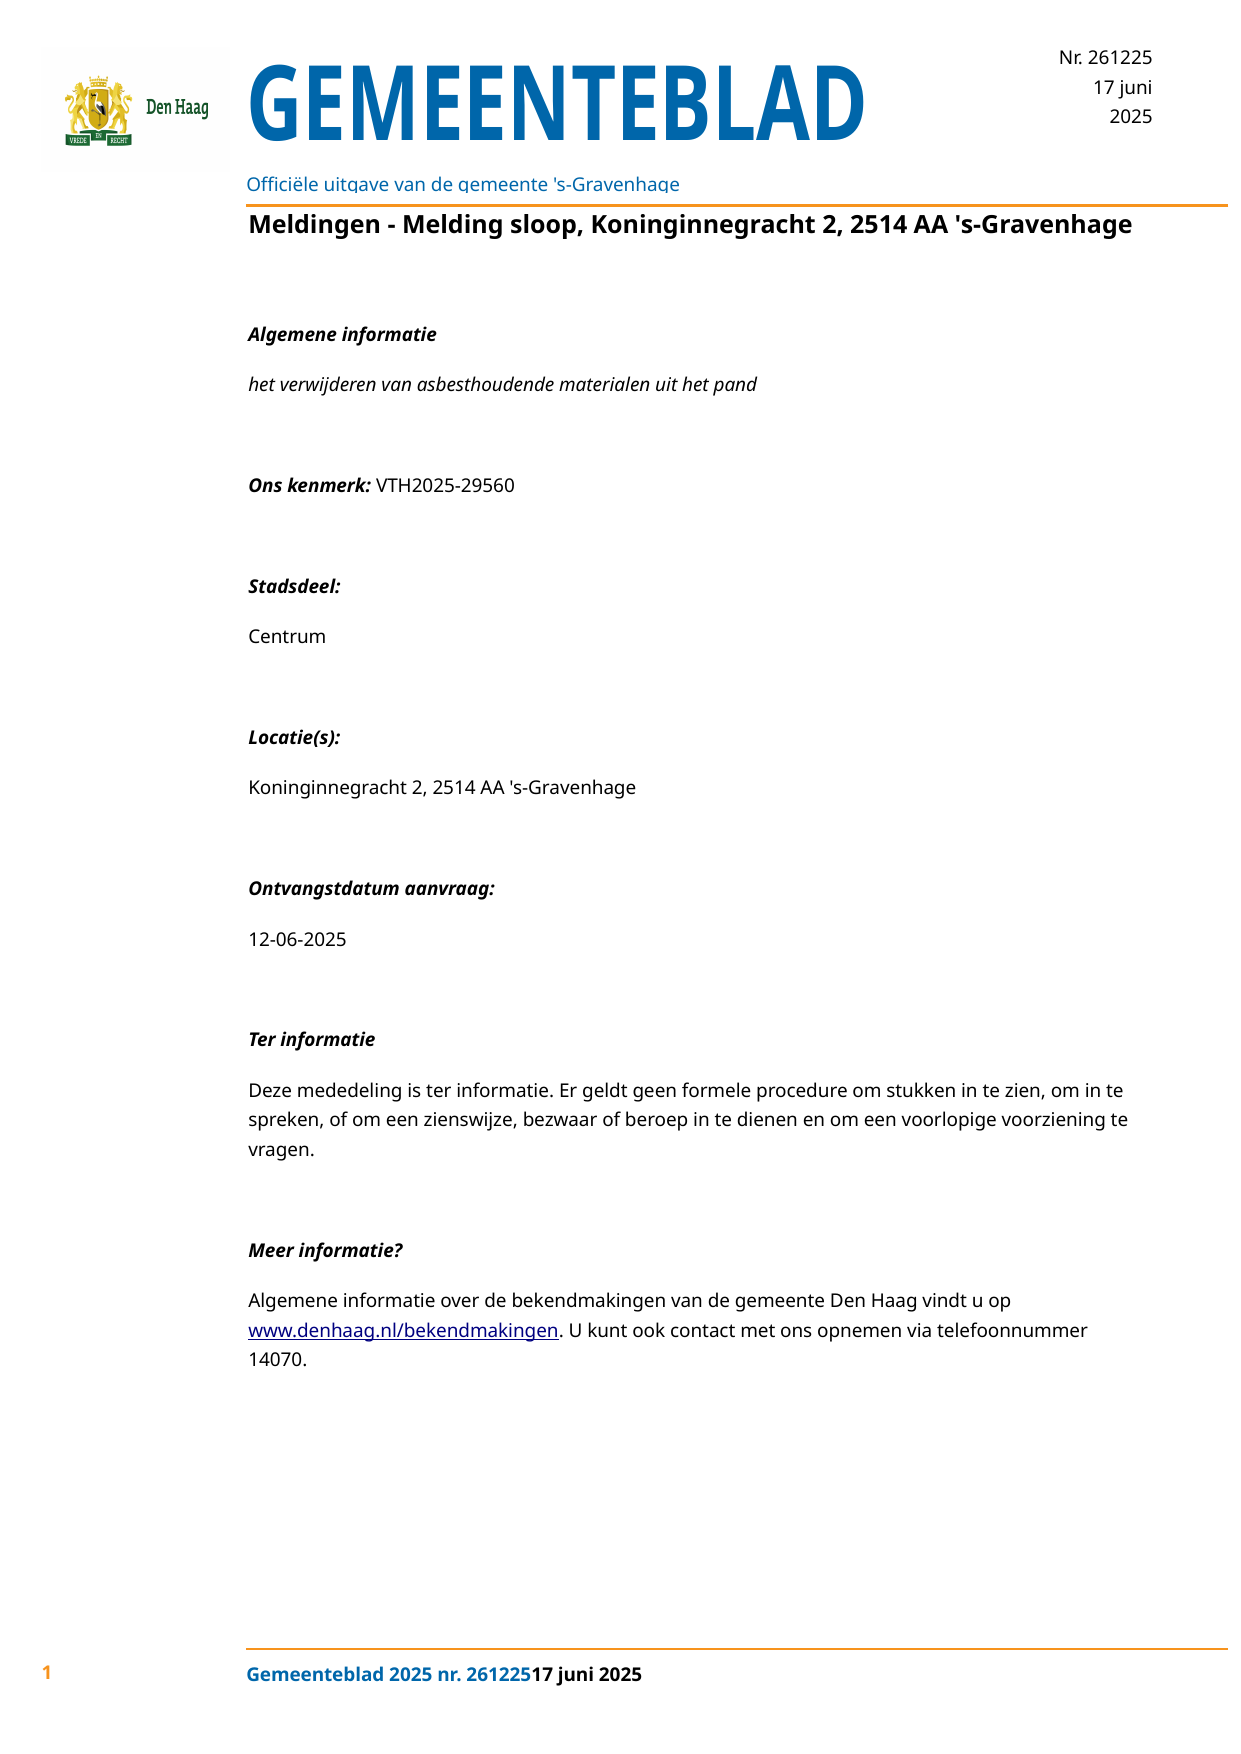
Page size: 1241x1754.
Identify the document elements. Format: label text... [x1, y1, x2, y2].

text Stadsdeel: [248, 573, 1152, 598]
picture [41, 47, 231, 172]
text Algemene informatie [248, 321, 1152, 346]
text Ontvangstdatum aanvraag: [248, 875, 1152, 901]
text Meldingen - Melding sloop, Koninginnegracht 2, 2514 AA 's-Gravenhage [248, 207, 1152, 241]
text Algemene informatie over de bekendmakingen van de gemeente Den Haag vindt u op www.denhaag.nl/bekendmakingen. U kunt ook contact met ons opnemen via telefoonnummer 14070. [248, 1287, 1152, 1372]
text Ter informatie [248, 1027, 1152, 1052]
text Meer informatie? [248, 1237, 1152, 1263]
text 12-06-2025 [248, 926, 1152, 951]
text Centrum [248, 623, 1152, 649]
text Koninginnegracht 2, 2514 AA 's-Gravenhage [248, 774, 1152, 800]
text Locatie(s): [248, 724, 1152, 750]
text Deze mededeling is ter informatie. Er geldt geen formele procedure om stukken in te zien, om in te spreken, of om een zienswijze, bezwaar of beroep in te dienen en om een voorlopige voorziening te vragen. [248, 1077, 1152, 1162]
text Ons kenmerk: VTH2025-29560 [248, 472, 1152, 498]
text het verwijderen van asbesthoudende materialen uit het pand [248, 371, 1152, 397]
